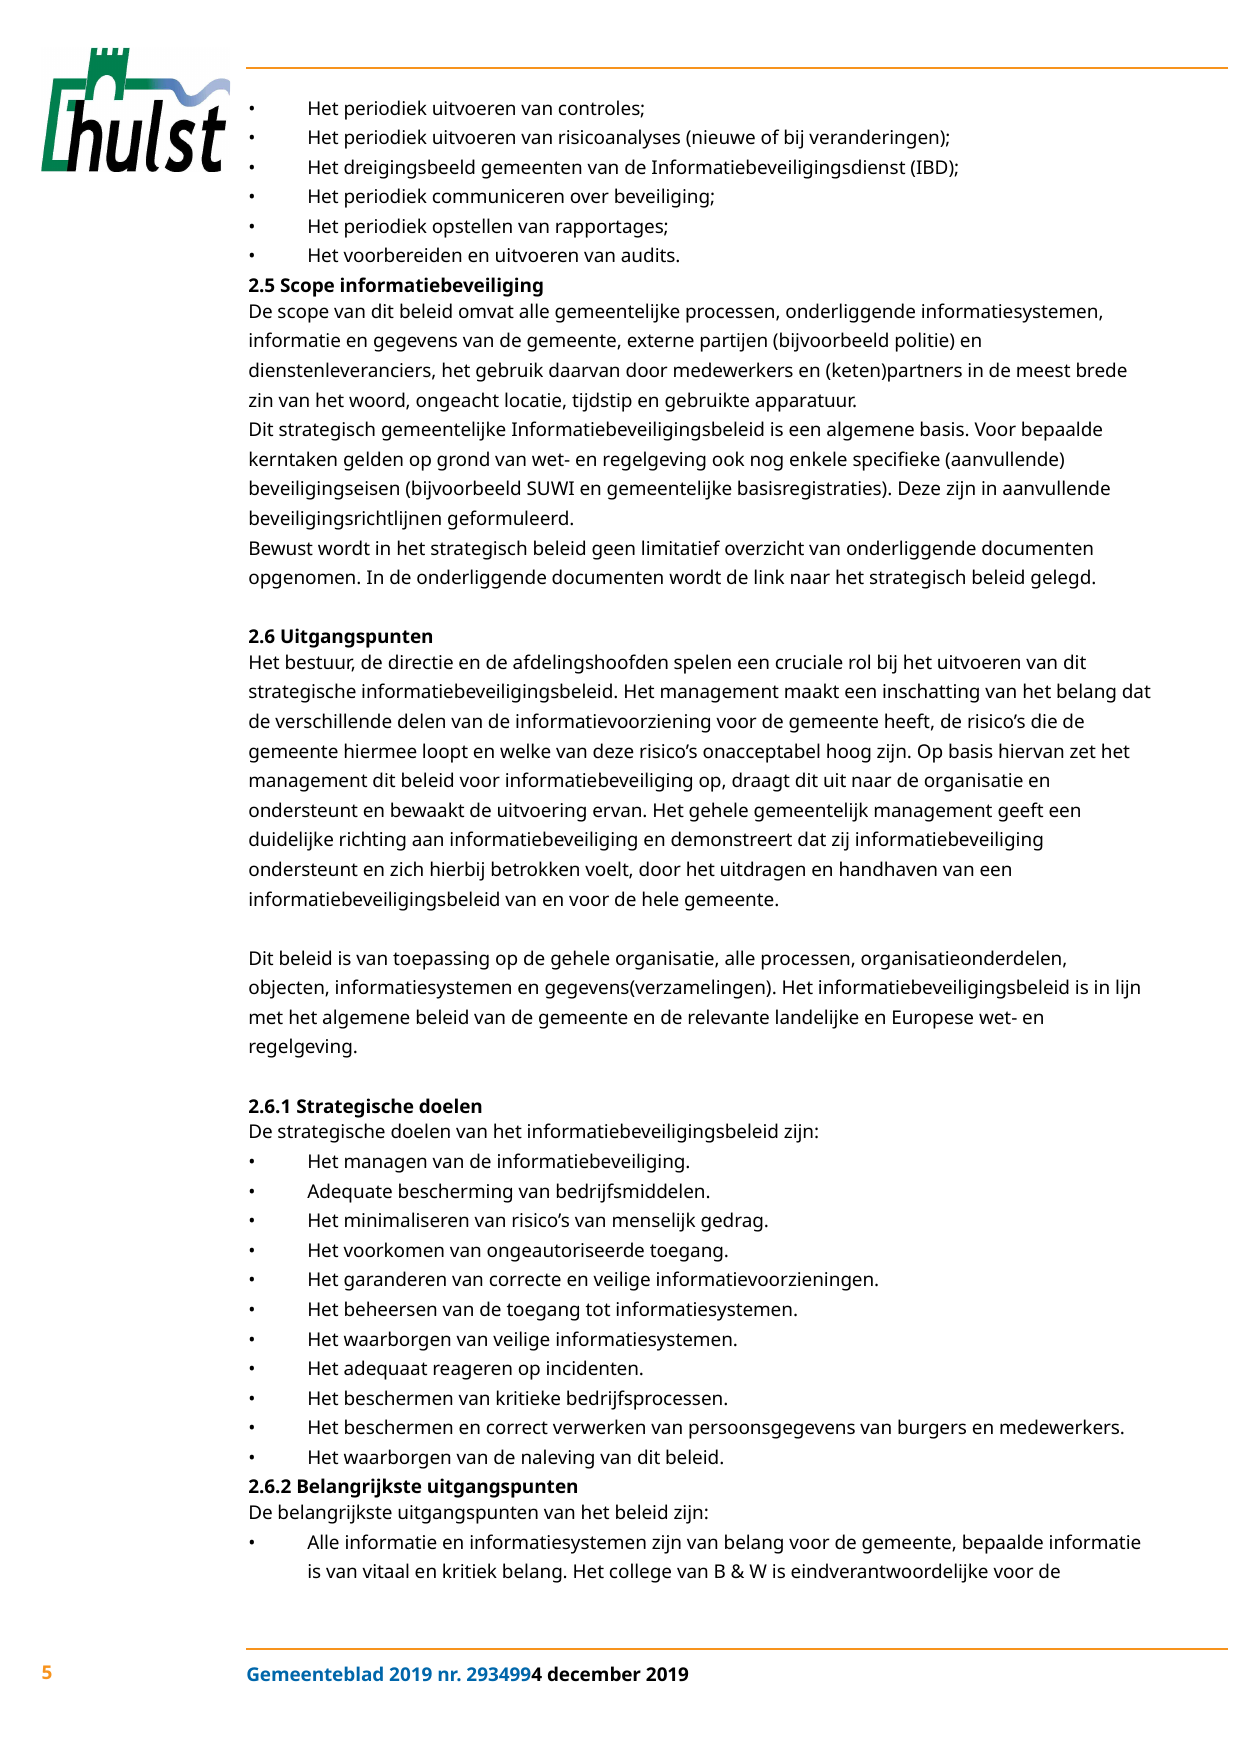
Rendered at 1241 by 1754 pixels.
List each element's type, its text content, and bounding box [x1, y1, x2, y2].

text Dit strategisch gemeentelijke Informatiebeveiligingsbeleid is een algemene basis. Voor bepaalde kerntaken gelden op grond van wet- en regelgeving ook nog enkele specifieke (aanvullende) beveiligingseisen (bijvoorbeeld SUWI en gemeentelijke basisregistraties). Deze zijn in aanvullende beveiligingsrichtlijnen geformuleerd. [248, 416, 1152, 531]
list Het managen van de informatiebeveiliging. [248, 1148, 1152, 1174]
list Het periodiek uitvoeren van risicoanalyses (nieuwe of bij veranderingen); [248, 124, 1152, 150]
text Bewust wordt in het strategisch beleid geen limitatief overzicht van onderliggende documenten opgenomen. In de onderliggende documenten wordt de link naar het strategisch beleid gelegd. [248, 535, 1152, 590]
list Het waarborgen van veilige informatiesystemen. [248, 1326, 1152, 1351]
list Het dreigingsbeeld gemeenten van de Informatiebeveiligingsdienst (IBD); [248, 154, 1152, 180]
text Het bestuur, de directie en de afdelingshoofden spelen een cruciale rol bij het uitvoeren van dit strategische informatiebeveiligingsbeleid. Het management maakt een inschatting van het belang dat de verschillende delen van de informatievoorziening voor de gemeente heeft, de risico’s die de gemeente hiermee loopt en welke van deze risico’s onacceptabel hoog zijn. Op basis hiervan zet het management dit beleid voor informatiebeveiliging op, draagt dit uit naar de organisatie en ondersteunt en bewaakt de uitvoering ervan. Het gehele gemeentelijk management geeft een duidelijke richting aan informatiebeveiliging en demonstreert dat zij informatiebeveiliging ondersteunt en zich hierbij betrokken voelt, door het uitdragen en handhaven van een informatiebeveiligingsbeleid van en voor de hele gemeente. [248, 649, 1152, 912]
list Het periodiek uitvoeren van controles; [248, 95, 1152, 121]
list Het beschermen van kritieke bedrijfsprocessen. [248, 1385, 1152, 1411]
text De belangrijkste uitgangspunten van het beleid zijn: [248, 1499, 1152, 1525]
text De strategische doelen van het informatiebeveiligingsbeleid zijn: [248, 1119, 1152, 1144]
text Dit beleid is van toepassing op de gehele organisatie, alle processen, organisatieonderdelen, objecten, informatiesystemen en gegevens(verzamelingen). Het informatiebeveiligingsbeleid is in lijn met het algemene beleid van de gemeente en de relevante landelijke en Europese wet- en regelgeving. [248, 945, 1152, 1059]
list Het voorbereiden en uitvoeren van audits. [248, 243, 1152, 268]
list Het periodiek communiceren over beveiliging; [248, 183, 1152, 209]
list Alle informatie en informatiesystemen zijn van belang voor de gemeente, bepaalde informatie is van vitaal en kritiek belang. Het college van B & W is eindverantwoordelijke voor de [248, 1529, 1152, 1584]
text 2.6.2 Belangrijkste uitgangspunten [248, 1474, 1152, 1499]
list Adequate bescherming van bedrijfsmiddelen. [248, 1178, 1152, 1203]
text 2.5 Scope informatiebeveiliging [248, 272, 1152, 298]
list Het minimaliseren van risico’s van menselijk gedrag. [248, 1207, 1152, 1233]
picture [41, 47, 231, 172]
list Het beheersen van de toegang tot informatiesystemen. [248, 1296, 1152, 1322]
text 2.6 Uitgangspunten [248, 623, 1152, 649]
list Het periodiek opstellen van rapportages; [248, 213, 1152, 239]
text De scope van dit beleid omvat alle gemeentelijke processen, onderliggende informatiesystemen, informatie en gegevens van de gemeente, externe partijen (bijvoorbeeld politie) en dienstenleveranciers, het gebruik daarvan door medewerkers en (keten)partners in de meest brede zin van het woord, ongeacht locatie, tijdstip en gebruikte apparatuur. [248, 298, 1152, 412]
list Het garanderen van correcte en veilige informatievoorzieningen. [248, 1267, 1152, 1292]
text 2.6.1 Strategische doelen [248, 1093, 1152, 1119]
list Het beschermen en correct verwerken van persoonsgegevens van burgers en medewerkers. [248, 1414, 1152, 1440]
list Het voorkomen van ongeautoriseerde toegang. [248, 1237, 1152, 1263]
list Het adequaat reageren op incidenten. [248, 1355, 1152, 1381]
list Het waarborgen van de naleving van dit beleid. [248, 1444, 1152, 1470]
